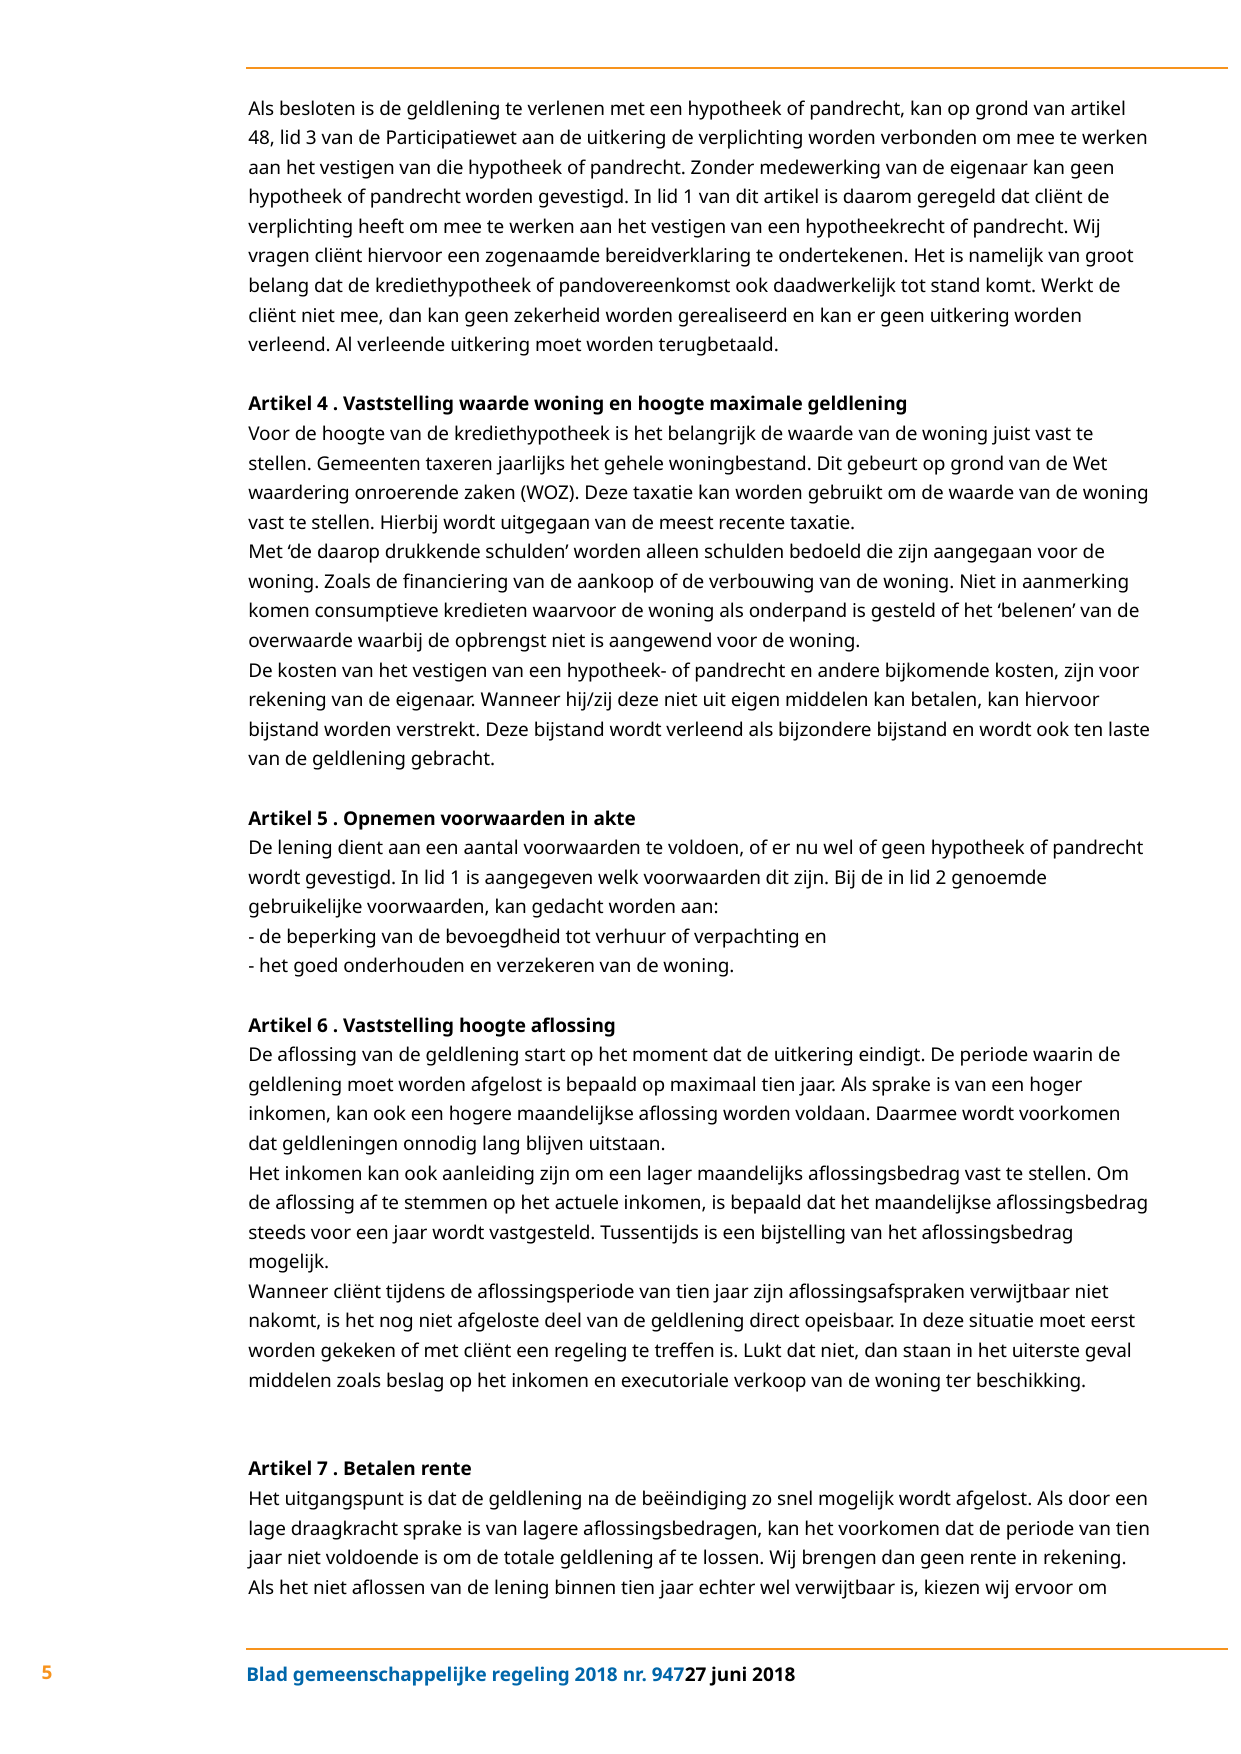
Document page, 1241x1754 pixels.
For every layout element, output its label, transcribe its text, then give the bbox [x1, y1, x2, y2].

text Artikel 4 . Vaststelling waarde woning en hoogte maximale geldlening [248, 391, 1152, 416]
text Artikel 5 . Opnemen voorwaarden in akte [248, 805, 1152, 831]
text Met ‘de daarop drukkende schulden’ worden alleen schulden bedoeld die zijn aangegaan voor de woning. Zoals de financiering van de aankoop of de verbouwing van de woning. Niet in aanmerking komen consumptieve kredieten waarvoor de woning als onderpand is gesteld of het ‘belenen’ van de overwaarde waarbij de opbrengst niet is aangewend voor de woning. [248, 538, 1152, 653]
text Wanneer cliënt tijdens de aflossingsperiode van tien jaar zijn aflossingsafspraken verwijtbaar niet nakomt, is het nog niet afgeloste deel van de geldlening direct opeisbaar. In deze situatie moet eerst worden gekeken of met cliënt een regeling te treffen is. Lukt dat niet, dan staan in het uiterste geval middelen zoals beslag op het inkomen en executoriale verkoop van de woning ter beschikking. [248, 1278, 1152, 1393]
text Artikel 7 . Betalen rente [248, 1456, 1152, 1481]
text - de beperking van de bevoegdheid tot verhuur of verpachting en [248, 923, 1152, 949]
text Als besloten is de geldlening te verlenen met een hypotheek of pandrecht, kan op grond van artikel 48, lid 3 van de Participatiewet aan de uitkering de verplichting worden verbonden om mee te werken aan het vestigen van die hypotheek of pandrecht. Zonder medewerking van de eigenaar kan geen hypotheek of pandrecht worden gevestigd. In lid 1 van dit artikel is daarom geregeld dat cliënt de verplichting heeft om mee te werken aan het vestigen van een hypotheekrecht of pandrecht. Wij vragen cliënt hiervoor een zogenaamde bereidverklaring te ondertekenen. Het is namelijk van groot belang dat de krediethypotheek of pandovereenkomst ook daadwerkelijk tot stand komt. Werkt de cliënt niet mee, dan kan geen zekerheid worden gerealiseerd en kan er geen uitkering worden verleend. Al verleende uitkering moet worden terugbetaald. [248, 95, 1152, 357]
text De kosten van het vestigen van een hypotheek- of pandrecht en andere bijkomende kosten, zijn voor rekening van de eigenaar. Wanneer hij/zij deze niet uit eigen middelen kan betalen, kan hiervoor bijstand worden verstrekt. Deze bijstand wordt verleend als bijzondere bijstand en wordt ook ten laste van de geldlening gebracht. [248, 657, 1152, 771]
text - het goed onderhouden en verzekeren van de woning. [248, 953, 1152, 978]
text Het uitgangspunt is dat de geldlening na de beëindiging zo snel mogelijk wordt afgelost. Als door een lage draagkracht sprake is van lagere aflossingsbedragen, kan het voorkomen dat de periode van tien jaar niet voldoende is om de totale geldlening af te lossen. Wij brengen dan geen rente in rekening. Als het niet aflossen van de lening binnen tien jaar echter wel verwijtbaar is, kiezen wij ervoor om [248, 1485, 1152, 1600]
text De lening dient aan een aantal voorwaarden te voldoen, of er nu wel of geen hypotheek of pandrecht wordt gevestigd. In lid 1 is aangegeven welk voorwaarden dit zijn. Bij de in lid 2 genoemde gebruikelijke voorwaarden, kan gedacht worden aan: [248, 834, 1152, 919]
text Voor de hoogte van de krediethypotheek is het belangrijk de waarde van de woning juist vast te stellen. Gemeenten taxeren jaarlijks het gehele woningbestand. Dit gebeurt op grond van de Wet waardering onroerende zaken (WOZ). Deze taxatie kan worden gebruikt om de waarde van de woning vast te stellen. Hierbij wordt uitgegaan van de meest recente taxatie. [248, 420, 1152, 535]
picture [41, 47, 231, 172]
text Artikel 6 . Vaststelling hoogte aflossing [248, 1012, 1152, 1038]
text Het inkomen kan ook aanleiding zijn om een lager maandelijks aflossingsbedrag vast te stellen. Om de aflossing af te stemmen op het actuele inkomen, is bepaald dat het maandelijkse aflossingsbedrag steeds voor een jaar wordt vastgesteld. Tussentijds is een bijstelling van het aflossingsbedrag mogelijk. [248, 1160, 1152, 1274]
text De aflossing van de geldlening start op het moment dat de uitkering eindigt. De periode waarin de geldlening moet worden afgelost is bepaald op maximaal tien jaar. Als sprake is van een hoger inkomen, kan ook een hogere maandelijkse aflossing worden voldaan. Daarmee wordt voorkomen dat geldleningen onnodig lang blijven uitstaan. [248, 1041, 1152, 1156]
